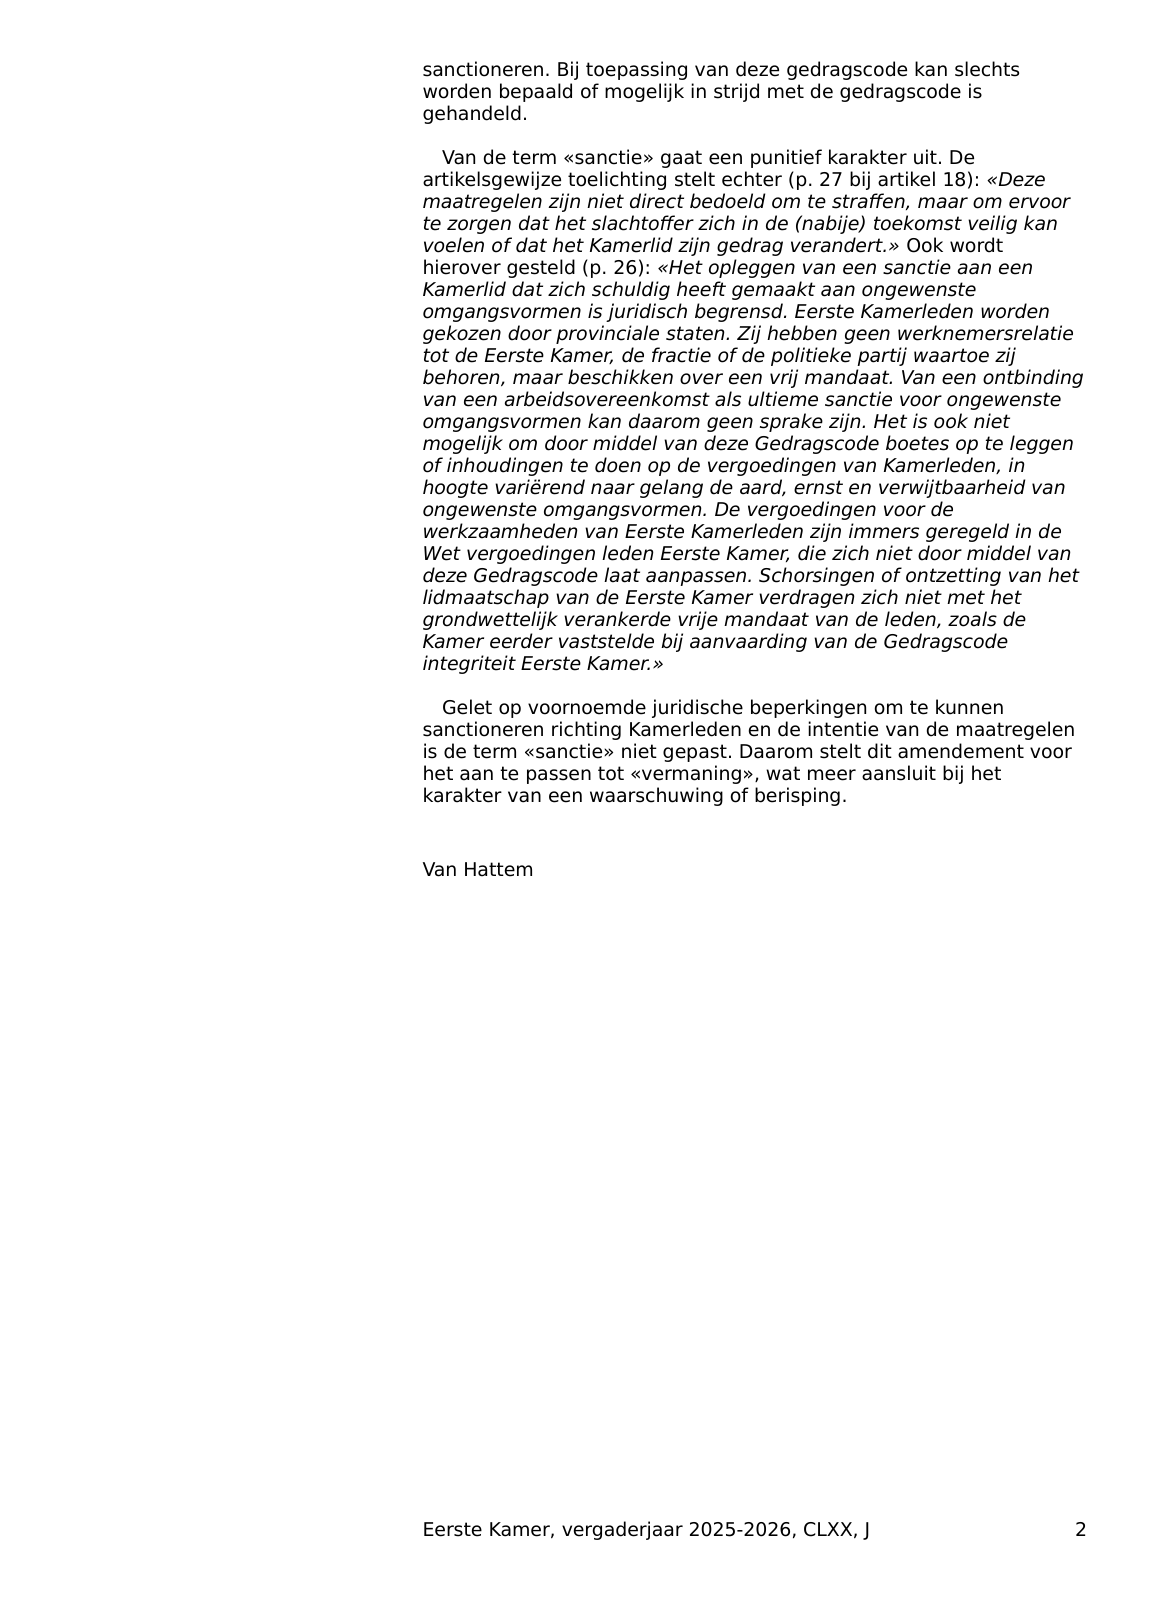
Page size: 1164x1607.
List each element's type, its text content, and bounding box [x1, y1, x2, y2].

text Van Hattem [422, 837, 1087, 881]
text Van de term «sanctie» gaat een punitief karakter uit. De artikelsgewijze toelichting stelt echter (p. 27 bij artikel 18): «Deze maatregelen zijn niet direct bedoeld om te straffen, maar om ervoor te zorgen dat het slachtoffer zich in de (nabije) toekomst veilig kan voelen of dat het Kamerlid zijn gedrag verandert.» Ook wordt hierover gesteld (p. 26): «Het opleggen van een sanctie aan een Kamerlid dat zich schuldig heeft gemaakt aan ongewenste omgangsvormen is juridisch begrensd. Eerste Kamerleden worden gekozen door provinciale staten. Zij hebben geen werknemersrelatie tot de Eerste Kamer, de fractie of de politieke partij waartoe zij behoren, maar beschikken over een vrij mandaat. Van een ontbinding van een arbeidsovereenkomst als ultieme sanctie voor ongewenste omgangsvormen kan daarom geen sprake zijn. Het is ook niet mogelijk om door middel van deze Gedragscode boetes op te leggen of inhoudingen te doen op de vergoedingen van Kamerleden, in hoogte variërend naar gelang de aard, ernst en verwijtbaarheid van ongewenste omgangsvormen. De vergoedingen voor de werkzaamheden van Eerste Kamerleden zijn immers geregeld in de Wet vergoedingen leden Eerste Kamer, die zich niet door middel van deze Gedragscode laat aanpassen. Schorsingen of ontzetting van het lidmaatschap van de Eerste Kamer verdragen zich niet met het grondwettelijk verankerde vrije mandaat van de leden, zoals de Kamer eerder vaststelde bij aanvaarding van de Gedragscode integriteit Eerste Kamer.» [422, 147, 1087, 675]
text Gelet op voornoemde juridische beperkingen om te kunnen sanctioneren richting Kamerleden en de intentie van de maatregelen is de term «sanctie» niet gepast. Daarom stelt dit amendement voor het aan te passen tot «vermaning», wat meer aansluit bij het karakter van een waarschuwing of berisping. [422, 697, 1087, 807]
text sanctioneren. Bij toepassing van deze gedragscode kan slechts worden bepaald of mogelijk in strijd met de gedragscode is gehandeld. [422, 59, 1087, 125]
